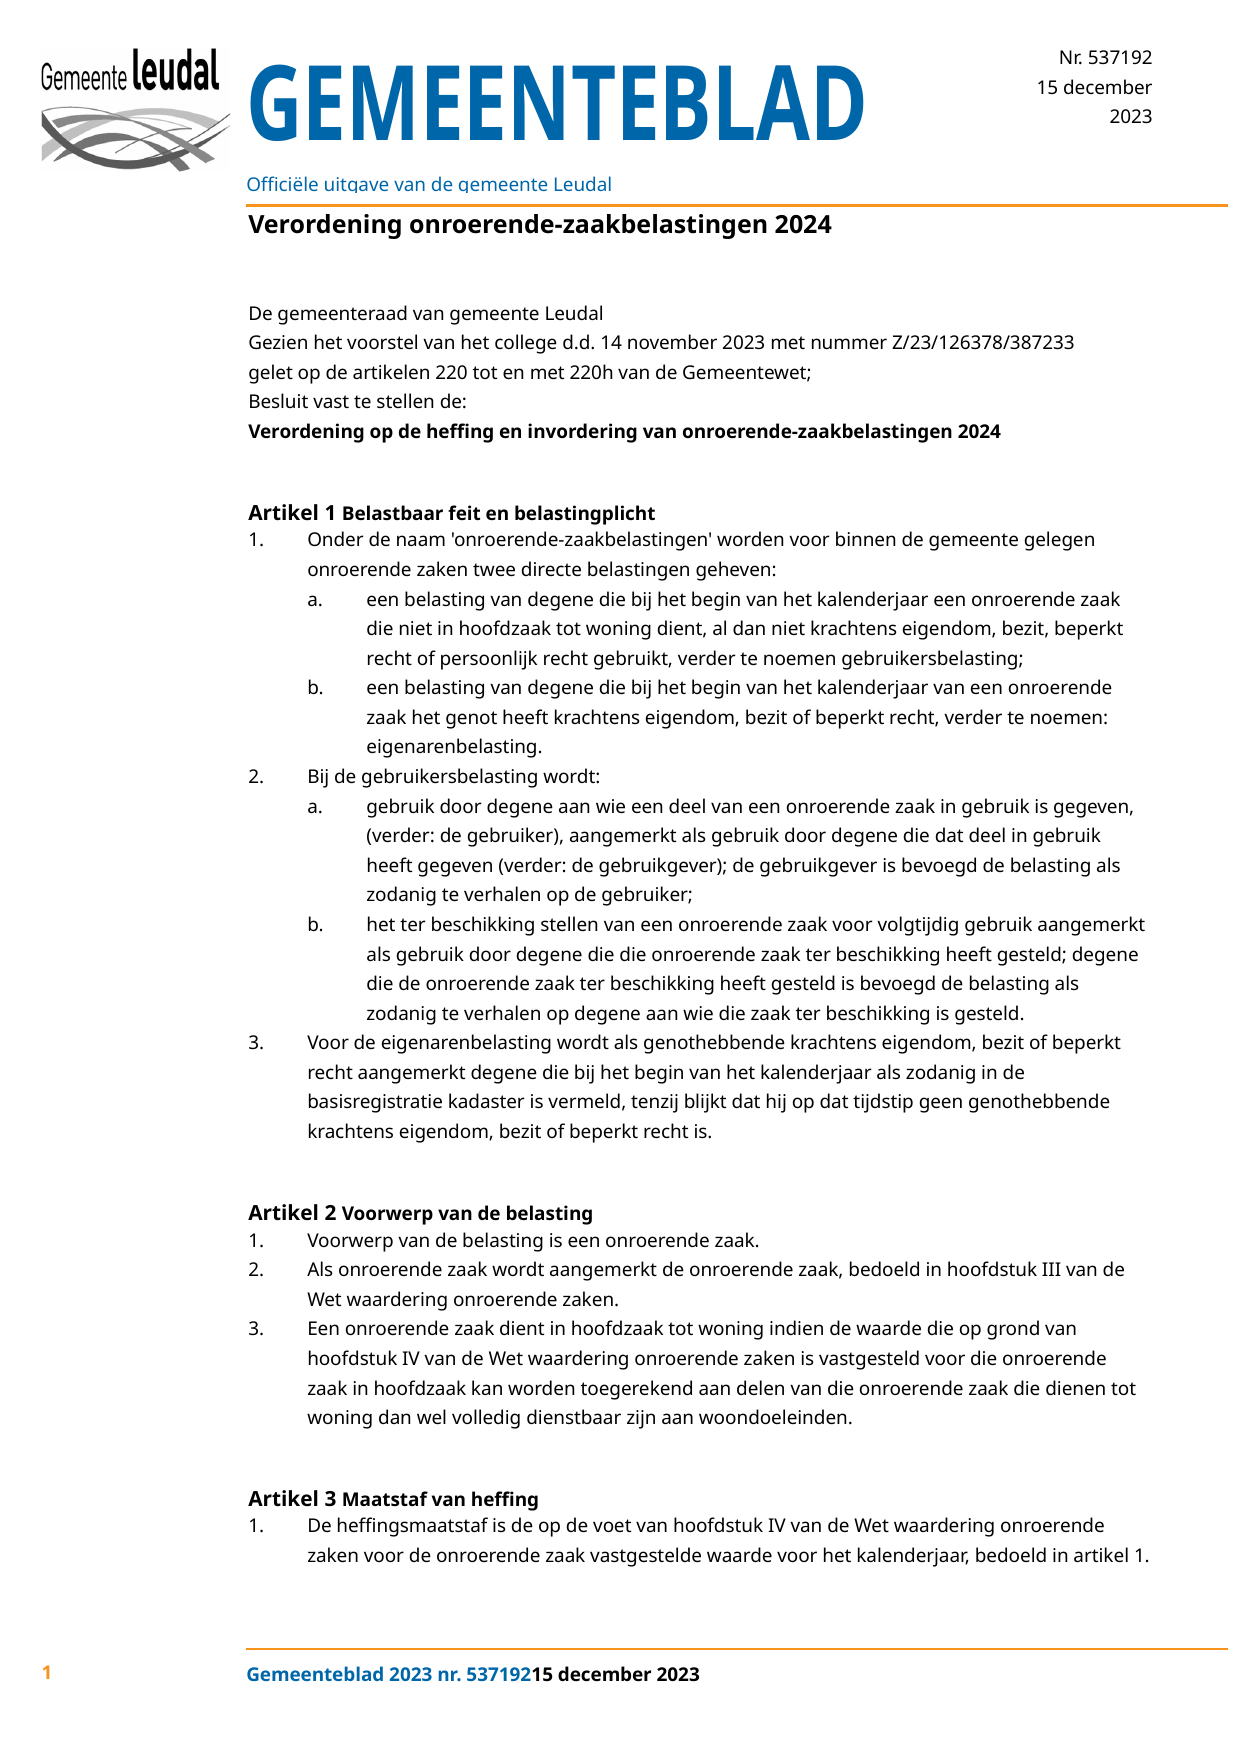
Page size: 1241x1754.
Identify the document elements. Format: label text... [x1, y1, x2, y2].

text Gezien het voorstel van het college d.d. 14 november 2023 met nummer Z/23/126378/387233 [248, 329, 1152, 355]
text De gemeenteraad van gemeente Leudal [248, 300, 1152, 326]
list Voorwerp van de belasting is een onroerende zaak. [248, 1227, 1152, 1252]
list Een onroerende zaak dient in hoofdzaak tot woning indien de waarde die op grond van hoofdstuk IV van de Wet waardering onroerende zaken is vastgesteld voor die onroerende zaak in hoofdzaak kan worden toegerekend aan delen van die onroerende zaak die dienen tot woning dan wel volledig dienstbaar zijn aan woondoeleinden. [248, 1316, 1152, 1430]
text Artikel 1 Belastbaar feit en belastingplicht [248, 498, 1152, 527]
list De heffingsmaatstaf is de op de voet van hoofdstuk IV van de Wet waardering onroerende zaken voor de onroerende zaak vastgestelde waarde voor het kalenderjaar, bedoeld in artikel 1. [248, 1513, 1152, 1568]
text Verordening onroerende-zaakbelastingen 2024 [248, 207, 1152, 241]
text Artikel 3 Maatstaf van heffing [248, 1484, 1152, 1513]
list gebruik door degene aan wie een deel van een onroerende zaak in gebruik is gegeven, (verder: de gebruiker), aangemerkt als gebruik door degene die dat deel in gebruik heeft gegeven (verder: de gebruikgever); de gebruikgever is bevoegd de belasting als zodanig te verhalen op de gebruiker; [307, 793, 1152, 907]
list Als onroerende zaak wordt aangemerkt de onroerende zaak, bedoeld in hoofdstuk III van de Wet waardering onroerende zaken. [248, 1256, 1152, 1312]
text Artikel 2 Voorwerp van de belasting [248, 1198, 1152, 1227]
list Voor de eigenarenbelasting wordt als genothebbende krachtens eigendom, bezit of beperkt recht aangemerkt degene die bij het begin van het kalenderjaar als zodanig in de basisregistratie kadaster is vermeld, tenzij blijkt dat hij op dat tijdstip geen genothebbende krachtens eigendom, bezit of beperkt recht is. [248, 1029, 1152, 1144]
list een belasting van degene die bij het begin van het kalenderjaar een onroerende zaak die niet in hoofdzaak tot woning dient, al dan niet krachtens eigendom, bezit, beperkt recht of persoonlijk recht gebruikt, verder te noemen gebruikersbelasting; [307, 586, 1152, 671]
list een belasting van degene die bij het begin van het kalenderjaar van een onroerende zaak het genot heeft krachtens eigendom, bezit of beperkt recht, verder te noemen: eigenarenbelasting. [307, 674, 1152, 759]
text gelet op de artikelen 220 tot en met 220h van de Gemeentewet; [248, 359, 1152, 385]
picture [41, 47, 231, 172]
text Besluit vast te stellen de: [248, 389, 1152, 414]
list het ter beschikking stellen van een onroerende zaak voor volgtijdig gebruik aangemerkt als gebruik door degene die die onroerende zaak ter beschikking heeft gesteld; degene die de onroerende zaak ter beschikking heeft gesteld is bevoegd de belasting als zodanig te verhalen op degene aan wie die zaak ter beschikking is gesteld. [307, 911, 1152, 1026]
text Verordening op de heffing en invordering van onroerende-zaakbelastingen 2024 [248, 418, 1152, 444]
list Onder de naam 'onroerende-zaakbelastingen' worden voor binnen de gemeente gelegen onroerende zaken twee directe belastingen geheven: [248, 527, 1152, 582]
list Bij de gebruikersbelasting wordt: [248, 763, 1152, 789]
